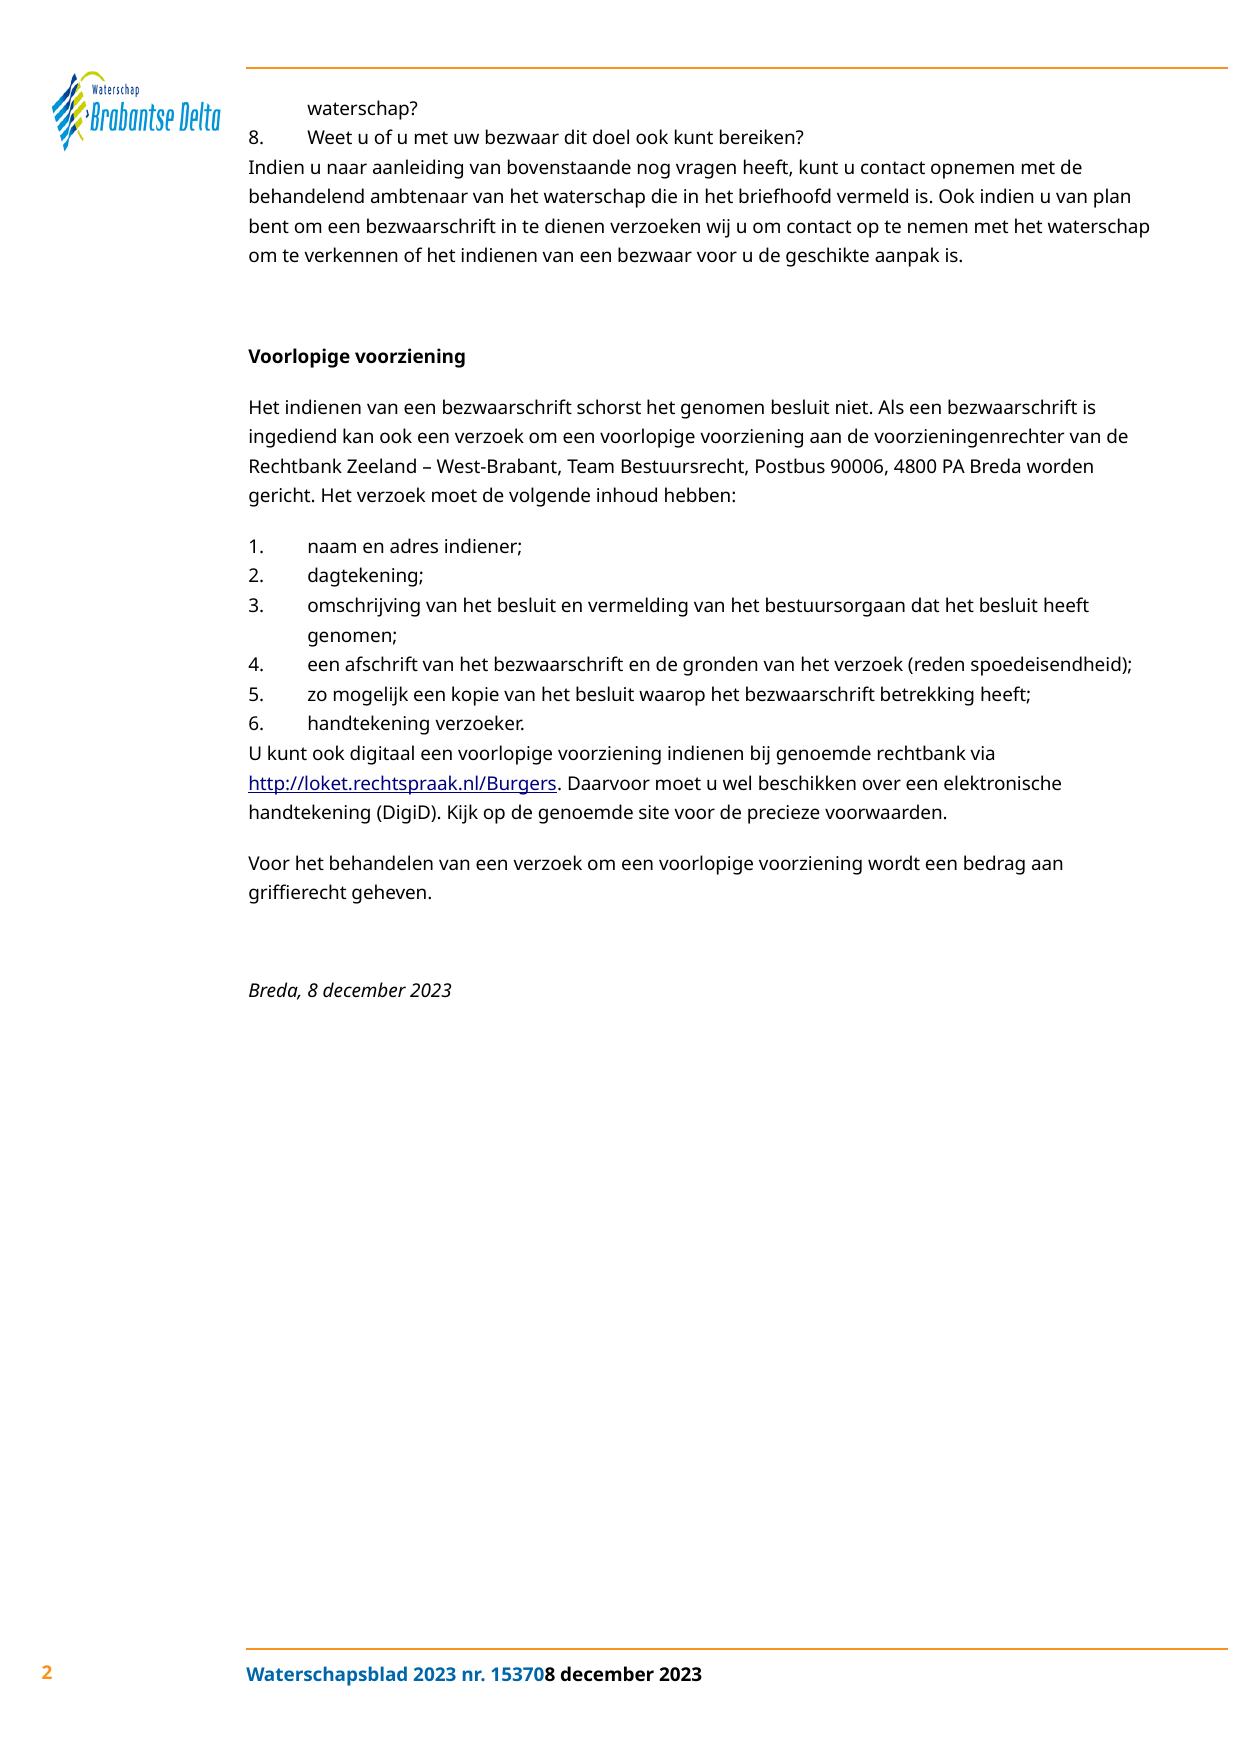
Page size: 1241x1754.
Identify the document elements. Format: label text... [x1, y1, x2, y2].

text U kunt ook digitaal een voorlopige voorziening indienen bij genoemde rechtbank via http://loket.rechtspraak.nl/Burgers. Daarvoor moet u wel beschikken over een elektronische handtekening (DigiD). Kijk op de genoemde site voor de precieze voorwaarden. [248, 740, 1152, 825]
list handtekening verzoeker. [248, 711, 1152, 736]
text Het indienen van een bezwaarschrift schorst het genomen besluit niet. Als een bezwaarschrift is ingediend kan ook een verzoek om een voorlopige voorziening aan de voorzieningenrechter van de Rechtbank Zeeland – West-Brabant, Team Bestuursrecht, Postbus 90006, 4800 PA Breda worden gericht. Het verzoek moet de volgende inhoud hebben: [248, 394, 1152, 508]
list een afschrift van het bezwaarschrift en de gronden van het verzoek (reden spoedeisendheid); [248, 651, 1152, 677]
text Indien u naar aanleiding van bovenstaande nog vragen heeft, kunt u contact opnemen met de behandelend ambtenaar van het waterschap die in het briefhoofd vermeld is. Ook indien u van plan bent om een bezwaarschrift in te dienen verzoeken wij u om contact op te nemen met het waterschap om te verkennen of het indienen van een bezwaar voor u de geschikte aanpak is. [248, 154, 1152, 268]
list zo mogelijk een kopie van het besluit waarop het bezwaarschrift betrekking heeft; [248, 681, 1152, 707]
text Voorlopige voorziening [248, 343, 1152, 369]
list naam en adres indiener; [248, 533, 1152, 559]
list waterschap? [248, 95, 1152, 121]
text Breda, 8 december 2023 [248, 978, 1152, 1003]
list dagtekening; [248, 563, 1152, 588]
list omschrijving van het besluit en vermelding van het bestuursorgaan dat het besluit heeft genomen; [248, 592, 1152, 648]
text Voor het behandelen van een verzoek om een voorlopige voorziening wordt een bedrag aan griffierecht geheven. [248, 850, 1152, 905]
picture [41, 47, 231, 172]
list Weet u of u met uw bezwaar dit doel ook kunt bereiken? [248, 124, 1152, 150]
